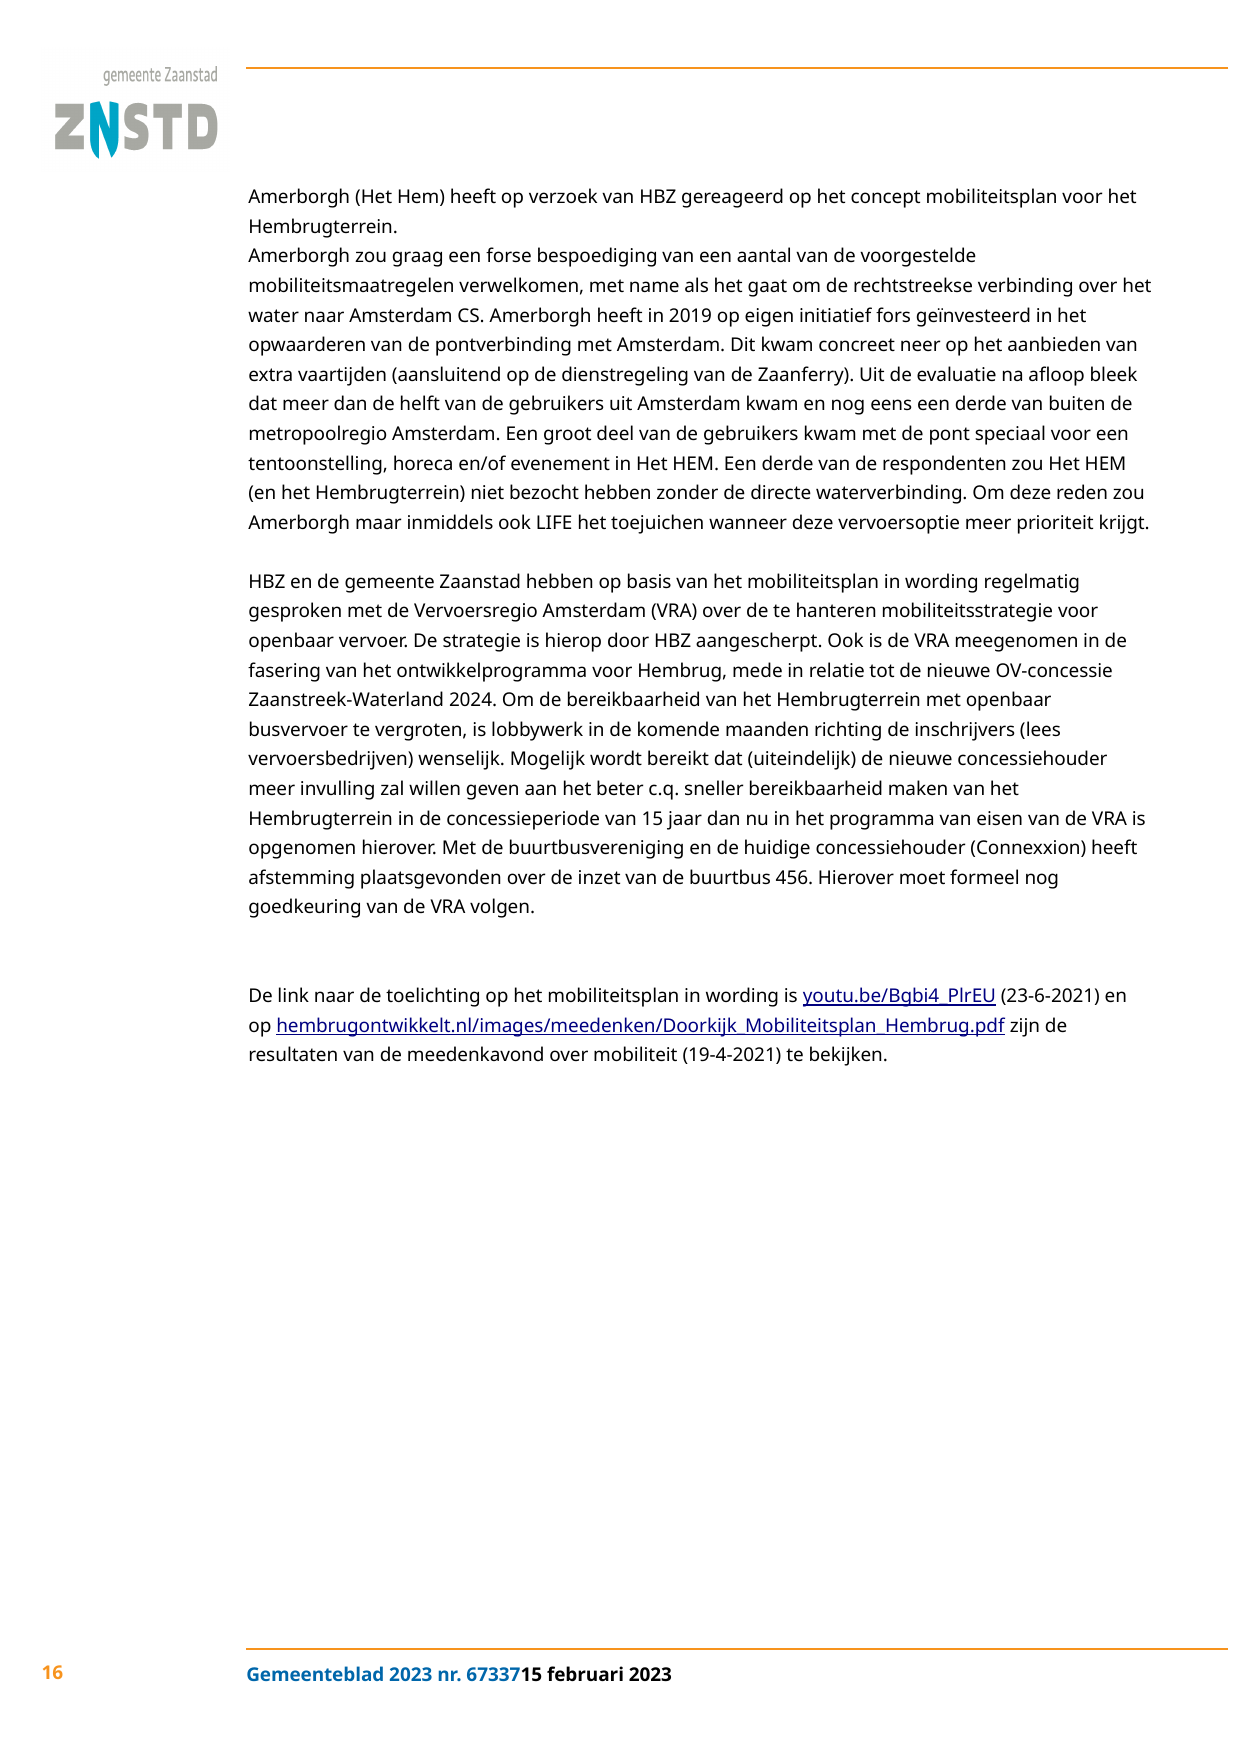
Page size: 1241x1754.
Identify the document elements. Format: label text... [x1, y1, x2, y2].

text Amerborgh zou graag een forse bespoediging van een aantal van de voorgestelde mobiliteitsmaatregelen verwelkomen, met name als het gaat om de rechtstreekse verbinding over het water naar Amsterdam CS. Amerborgh heeft in 2019 op eigen initiatief fors geïnvesteerd in het opwaarderen van de pontverbinding met Amsterdam. Dit kwam concreet neer op het aanbieden van extra vaartijden (aansluitend op de dienstregeling van de Zaanferry). Uit de evaluatie na afloop bleek dat meer dan de helft van de gebruikers uit Amsterdam kwam en nog eens een derde van buiten de metropoolregio Amsterdam. Een groot deel van de gebruikers kwam met de pont speciaal voor een tentoonstelling, horeca en/of evenement in Het HEM. Een derde van de respondenten zou Het HEM (en het Hembrugterrein) niet bezocht hebben zonder de directe waterverbinding. Om deze reden zou Amerborgh maar inmiddels ook LIFE het toejuichen wanneer deze vervoersoptie meer prioriteit krijgt. [248, 243, 1152, 535]
text Amerborgh (Het Hem) heeft op verzoek van HBZ gereageerd op het concept mobiliteitsplan voor het Hembrugterrein. [248, 183, 1152, 239]
text HBZ en de gemeente Zaanstad hebben op basis van het mobiliteitsplan in wording regelmatig gesproken met de Vervoersregio Amsterdam (VRA) over de te hanteren mobiliteitsstrategie voor openbaar vervoer. De strategie is hierop door HBZ aangescherpt. Ook is de VRA meegenomen in de fasering van het ontwikkelprogramma voor Hembrug, mede in relatie tot de nieuwe OV-concessie Zaanstreek-Waterland 2024. Om de bereikbaarheid van het Hembrugterrein met openbaar busvervoer te vergroten, is lobbywerk in de komende maanden richting de inschrijvers (lees vervoersbedrijven) wenselijk. Mogelijk wordt bereikt dat (uiteindelijk) de nieuwe concessiehouder meer invulling zal willen geven aan het beter c.q. sneller bereikbaarheid maken van het Hembrugterrein in de concessieperiode van 15 jaar dan nu in het programma van eisen van de VRA is opgenomen hierover. Met de buurtbusvereniging en de huidige concessiehouder (Connexxion) heeft afstemming plaatsgevonden over de inzet van de buurtbus 456. Hierover moet formeel nog goedkeuring van de VRA volgen. [248, 568, 1152, 919]
text De link naar de toelichting op het mobiliteitsplan in wording is youtu.be/Bgbi4_PlrEU (23-6-2021) en op hembrugontwikkelt.nl/images/meedenken/Doorkijk_Mobiliteitsplan_Hembrug.pdf zijn de resultaten van de meedenkavond over mobiliteit (19-4-2021) te bekijken. [248, 982, 1152, 1067]
picture [41, 47, 231, 172]
